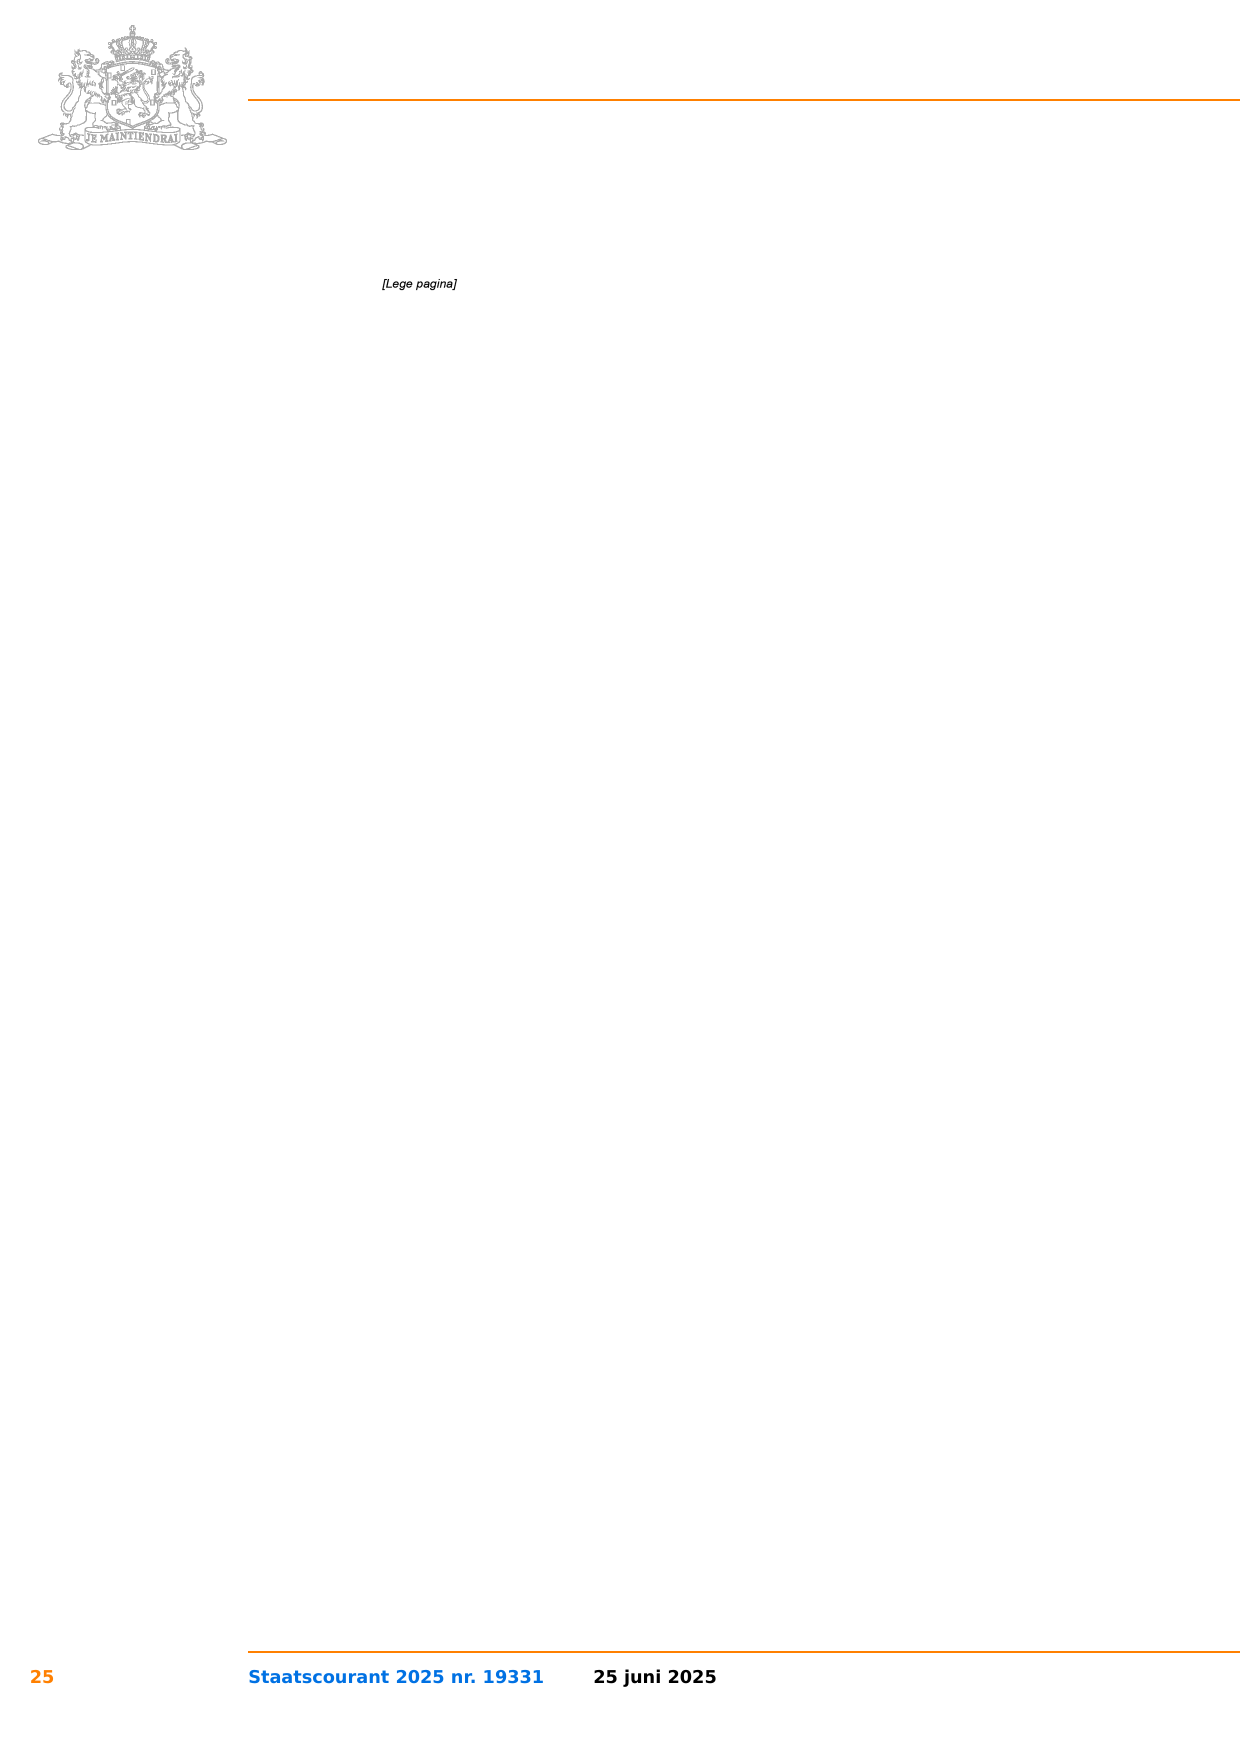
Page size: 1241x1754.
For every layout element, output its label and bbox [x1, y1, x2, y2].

picture [38, 25, 227, 150]
picture [248, 151, 1134, 1298]
